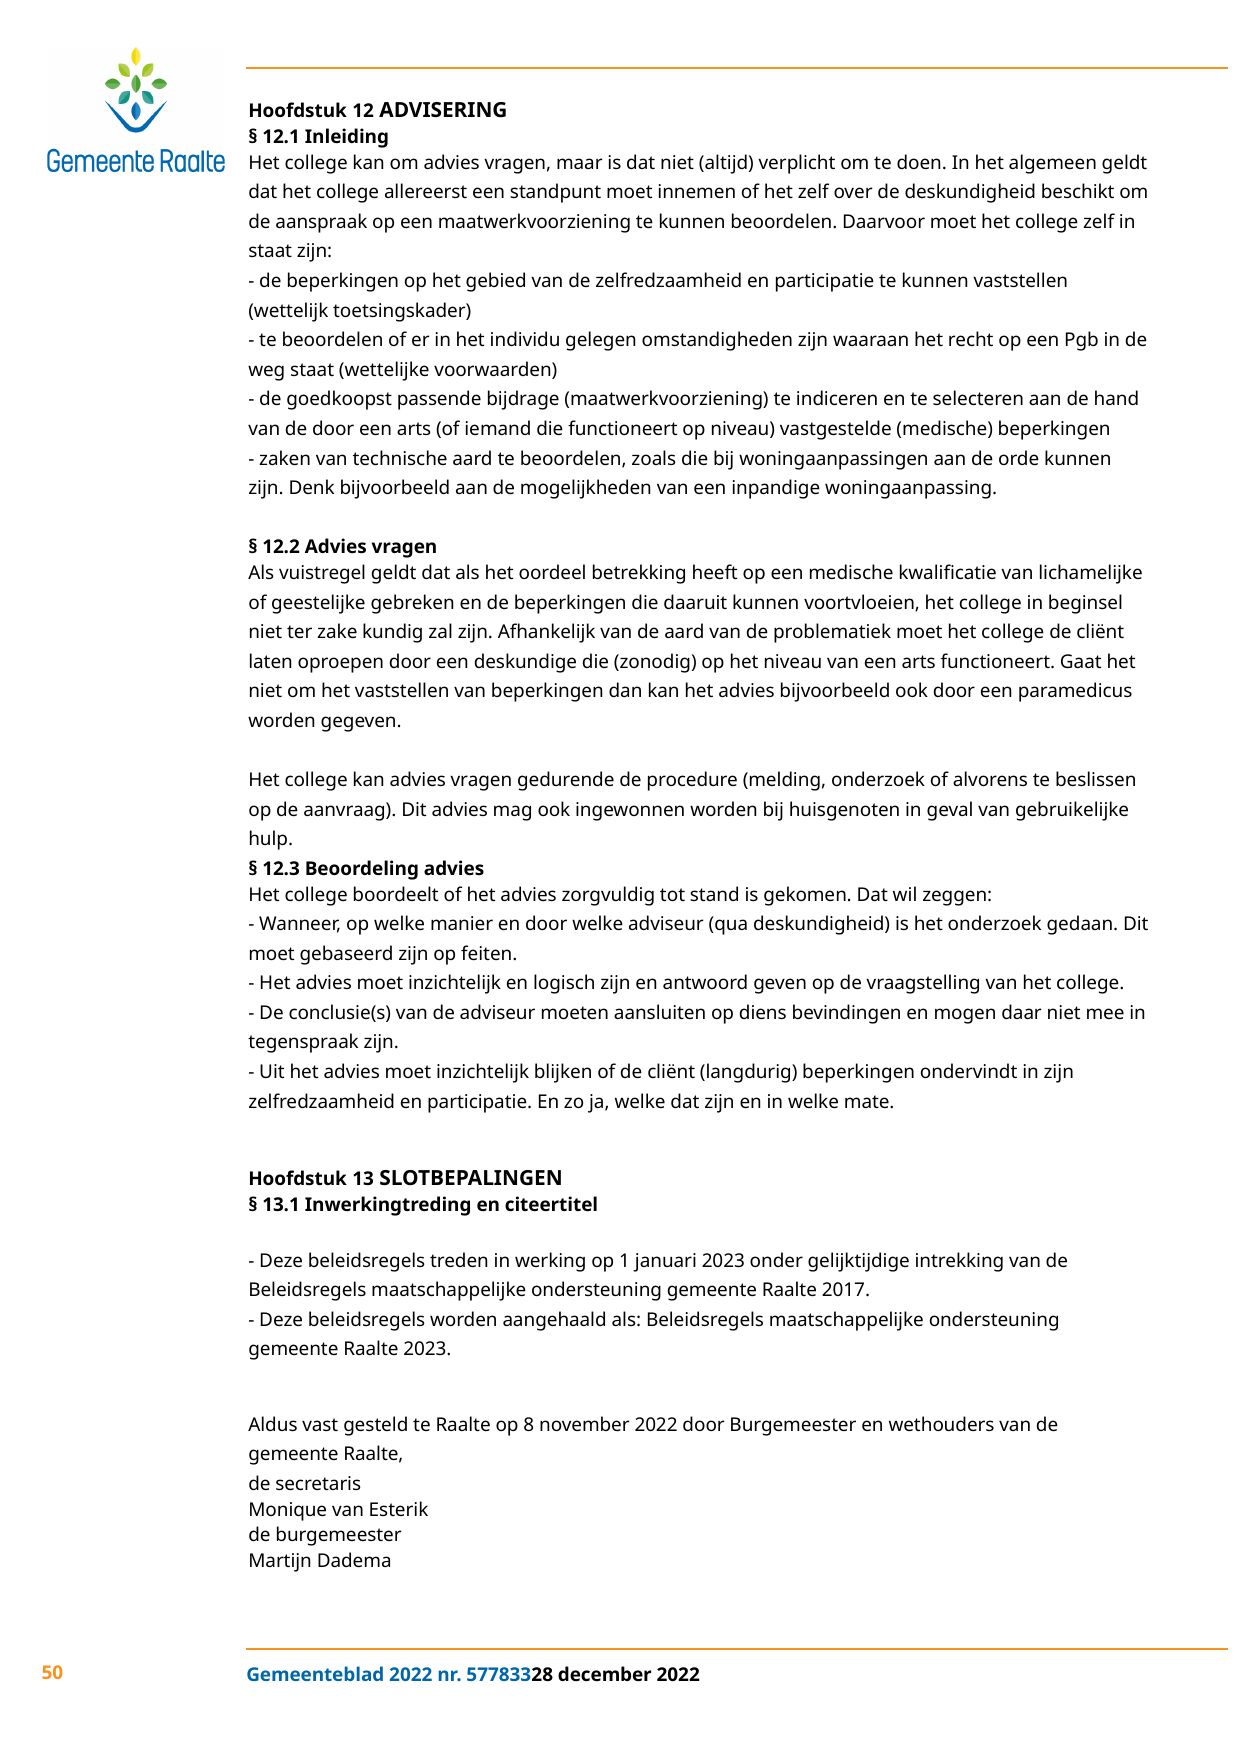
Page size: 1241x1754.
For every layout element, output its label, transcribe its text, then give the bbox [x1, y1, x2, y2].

text Monique van Esterik [248, 1496, 1152, 1521]
text - Deze beleidsregels treden in werking op 1 januari 2023 onder gelijktijdige intrekking van de Beleidsregels maatschappelijke ondersteuning gemeente Raalte 2017. [248, 1247, 1152, 1302]
text - de goedkoopst passende bijdrage (maatwerkvoorziening) te indiceren en te selecteren aan de hand van de door een arts (of iemand die functioneert op niveau) vastgestelde (medische) beperkingen [248, 386, 1152, 441]
text - Deze beleidsregels worden aangehaald als: Beleidsregels maatschappelijke ondersteuning gemeente Raalte 2023. [248, 1306, 1152, 1361]
text Het college kan advies vragen gedurende de procedure (melding, onderzoek of alvorens te beslissen op de aanvraag). Dit advies mag ook ingewonnen worden bij huisgenoten in geval van gebruikelijke hulp. [248, 766, 1152, 851]
text - Wanneer, op welke manier en door welke adviseur (qua deskundigheid) is het onderzoek gedaan. Dit moet gebaseerd zijn op feiten. [248, 910, 1152, 966]
picture [41, 47, 231, 172]
text Aldus vast gesteld te Raalte op 8 november 2022 door Burgemeester en wethouders van de gemeente Raalte, [248, 1411, 1152, 1466]
text § 13.1 Inwerkingtreding en citeertitel [248, 1192, 1152, 1217]
text de burgemeester [248, 1521, 1152, 1547]
text - te beoordelen of er in het individu gelegen omstandigheden zijn waaraan het recht op een Pgb in de weg staat (wettelijke voorwaarden) [248, 326, 1152, 382]
text de secretaris [248, 1470, 1152, 1496]
text Het college kan om advies vragen, maar is dat niet (altijd) verplicht om te doen. In het algemeen geldt dat het college allereerst een standpunt moet innemen of het zelf over de deskundigheid beschikt om de aanspraak op een maatwerkvoorziening te kunnen beoordelen. Daarvoor moet het college zelf in staat zijn: [248, 149, 1152, 263]
text - Uit het advies moet inzichtelijk blijken of de cliënt (langdurig) beperkingen ondervindt in zijn zelfredzaamheid en participatie. En zo ja, welke dat zijn en in welke mate. [248, 1058, 1152, 1114]
text § 12.2 Advies vragen [248, 533, 1152, 559]
text Martijn Dadema [248, 1547, 1152, 1573]
text - zaken van technische aard te beoordelen, zoals die bij woningaanpassingen aan de orde kunnen zijn. Denk bijvoorbeeld aan de mogelijkheden van een inpandige woningaanpassing. [248, 445, 1152, 500]
text Hoofdstuk 13 SLOTBEPALINGEN [248, 1163, 1152, 1192]
text - de beperkingen op het gebied van de zelfredzaamheid en participatie te kunnen vaststellen (wettelijk toetsingskader) [248, 267, 1152, 323]
text § 12.1 Inleiding [248, 123, 1152, 149]
text - De conclusie(s) van de adviseur moeten aansluiten op diens bevindingen en mogen daar niet mee in tegenspraak zijn. [248, 999, 1152, 1054]
text Als vuistregel geldt dat als het oordeel betrekking heeft op een medische kwalificatie van lichamelijke of geestelijke gebreken en de beperkingen die daaruit kunnen voortvloeien, het college in beginsel niet ter zake kundig zal zijn. Afhankelijk van de aard van de problematiek moet het college de cliënt laten oproepen door een deskundige die (zonodig) op het niveau van een arts functioneert. Gaat het niet om het vaststellen van beperkingen dan kan het advies bijvoorbeeld ook door een paramedicus worden gegeven. [248, 559, 1152, 733]
text - Het advies moet inzichtelijk en logisch zijn en antwoord geven op de vraagstelling van het college. [248, 969, 1152, 995]
text § 12.3 Beoordeling advies [248, 855, 1152, 881]
text Het college boordeelt of het advies zorgvuldig tot stand is gekomen. Dat wil zeggen: [248, 881, 1152, 907]
text Hoofdstuk 12 ADVISERING [248, 95, 1152, 123]
